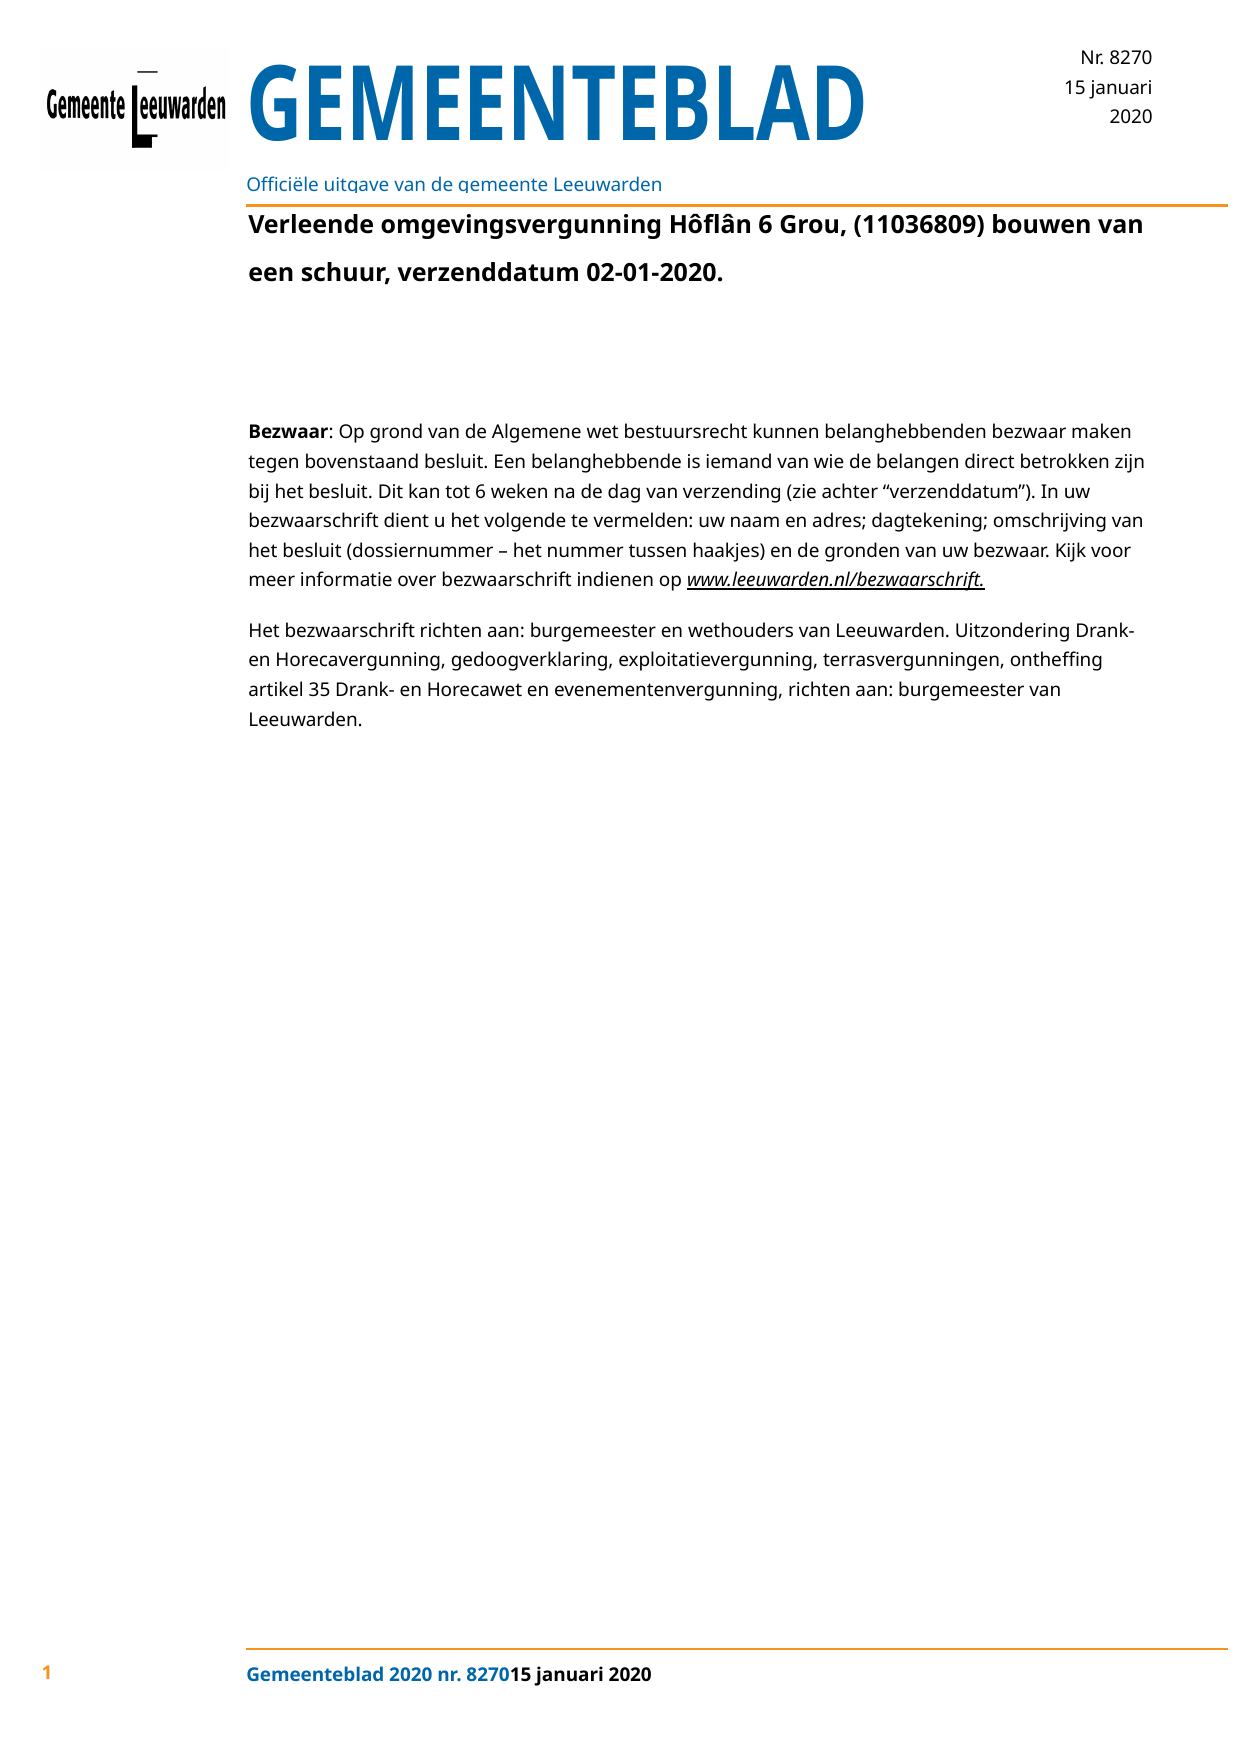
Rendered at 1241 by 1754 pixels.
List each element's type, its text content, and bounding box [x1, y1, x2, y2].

text Verleende omgevingsvergunning Hôflân 6 Grou, (11036809) bouwen van een schuur, verzenddatum 02-01-2020. [248, 207, 1152, 288]
text Bezwaar: Op grond van de Algemene wet bestuursrecht kunnen belanghebbenden bezwaar maken tegen bovenstaand besluit. Een belanghebbende is iemand van wie de belangen direct betrokken zijn bij het besluit. Dit kan tot 6 weken na de dag van verzending (zie achter “verzenddatum”). In uw bezwaarschrift dient u het volgende te vermelden: uw naam en adres; dagtekening; omschrijving van het besluit (dossiernummer – het nummer tussen haakjes) en de gronden van uw bezwaar. Kijk voor meer informatie over bezwaarschrift indienen op www.leeuwarden.nl/bezwaarschrift. [248, 419, 1152, 592]
picture [41, 47, 231, 172]
text Het bezwaarschrift richten aan: burgemeester en wethouders van Leeuwarden. Uitzondering Drank- en Horecavergunning, gedoogverklaring, exploitatievergunning, terrasvergunningen, ontheffing artikel 35 Drank- en Horecawet en evenementenvergunning, richten aan: burgemeester van Leeuwarden. [248, 617, 1152, 732]
